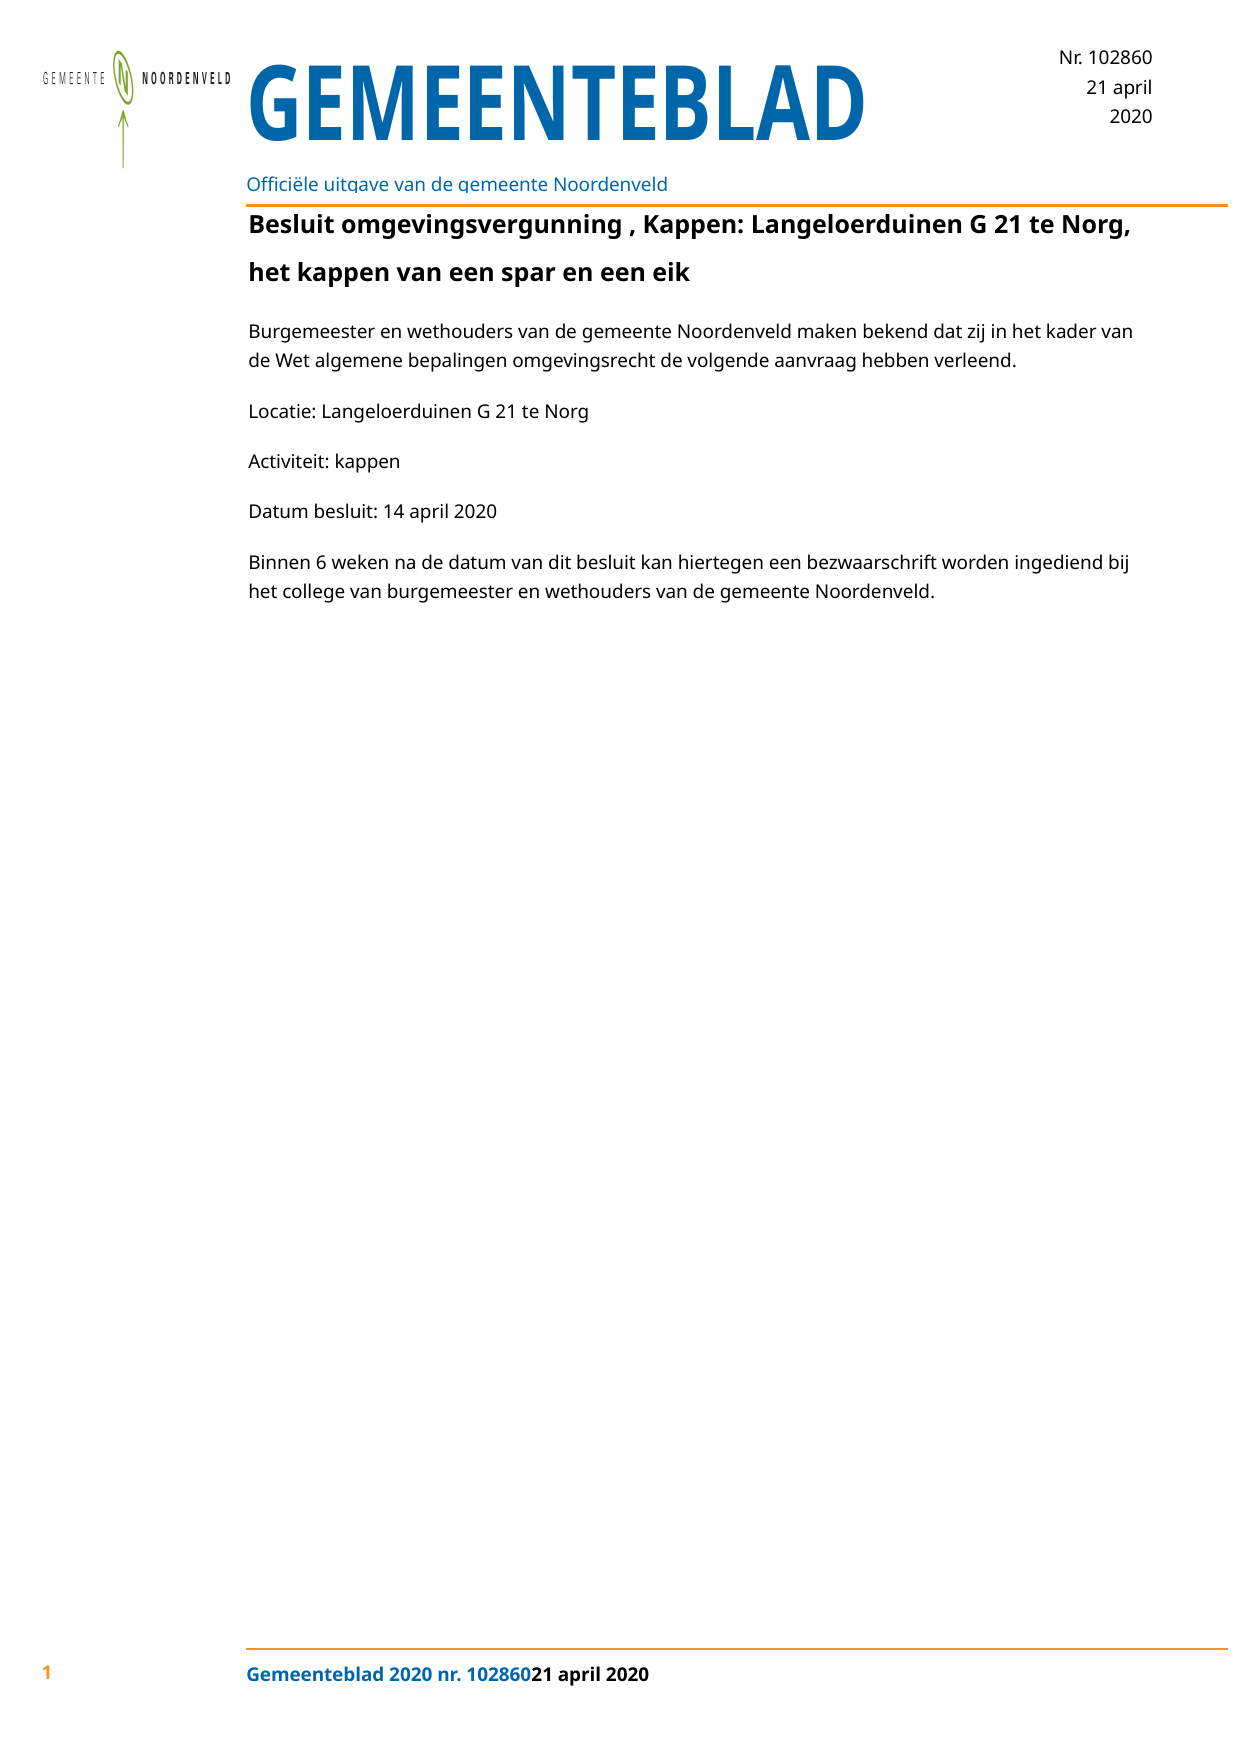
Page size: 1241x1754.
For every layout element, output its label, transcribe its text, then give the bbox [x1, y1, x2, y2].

text Besluit omgevingsvergunning , Kappen: Langeloerduinen G 21 te Norg, het kappen van een spar en een eik [248, 207, 1152, 288]
text Burgemeester en wethouders van de gemeente Noordenveld maken bekend dat zij in het kader van de Wet algemene bepalingen omgevingsrecht de volgende aanvraag hebben verleend. [248, 318, 1152, 373]
picture [41, 47, 231, 172]
text Datum besluit: 14 april 2020 [248, 499, 1152, 524]
text Locatie: Langeloerduinen G 21 te Norg [248, 398, 1152, 424]
text Activiteit: kappen [248, 448, 1152, 474]
text Binnen 6 weken na de datum van dit besluit kan hiertegen een bezwaarschrift worden ingediend bij het college van burgemeester en wethouders van de gemeente Noordenveld. [248, 549, 1152, 604]
